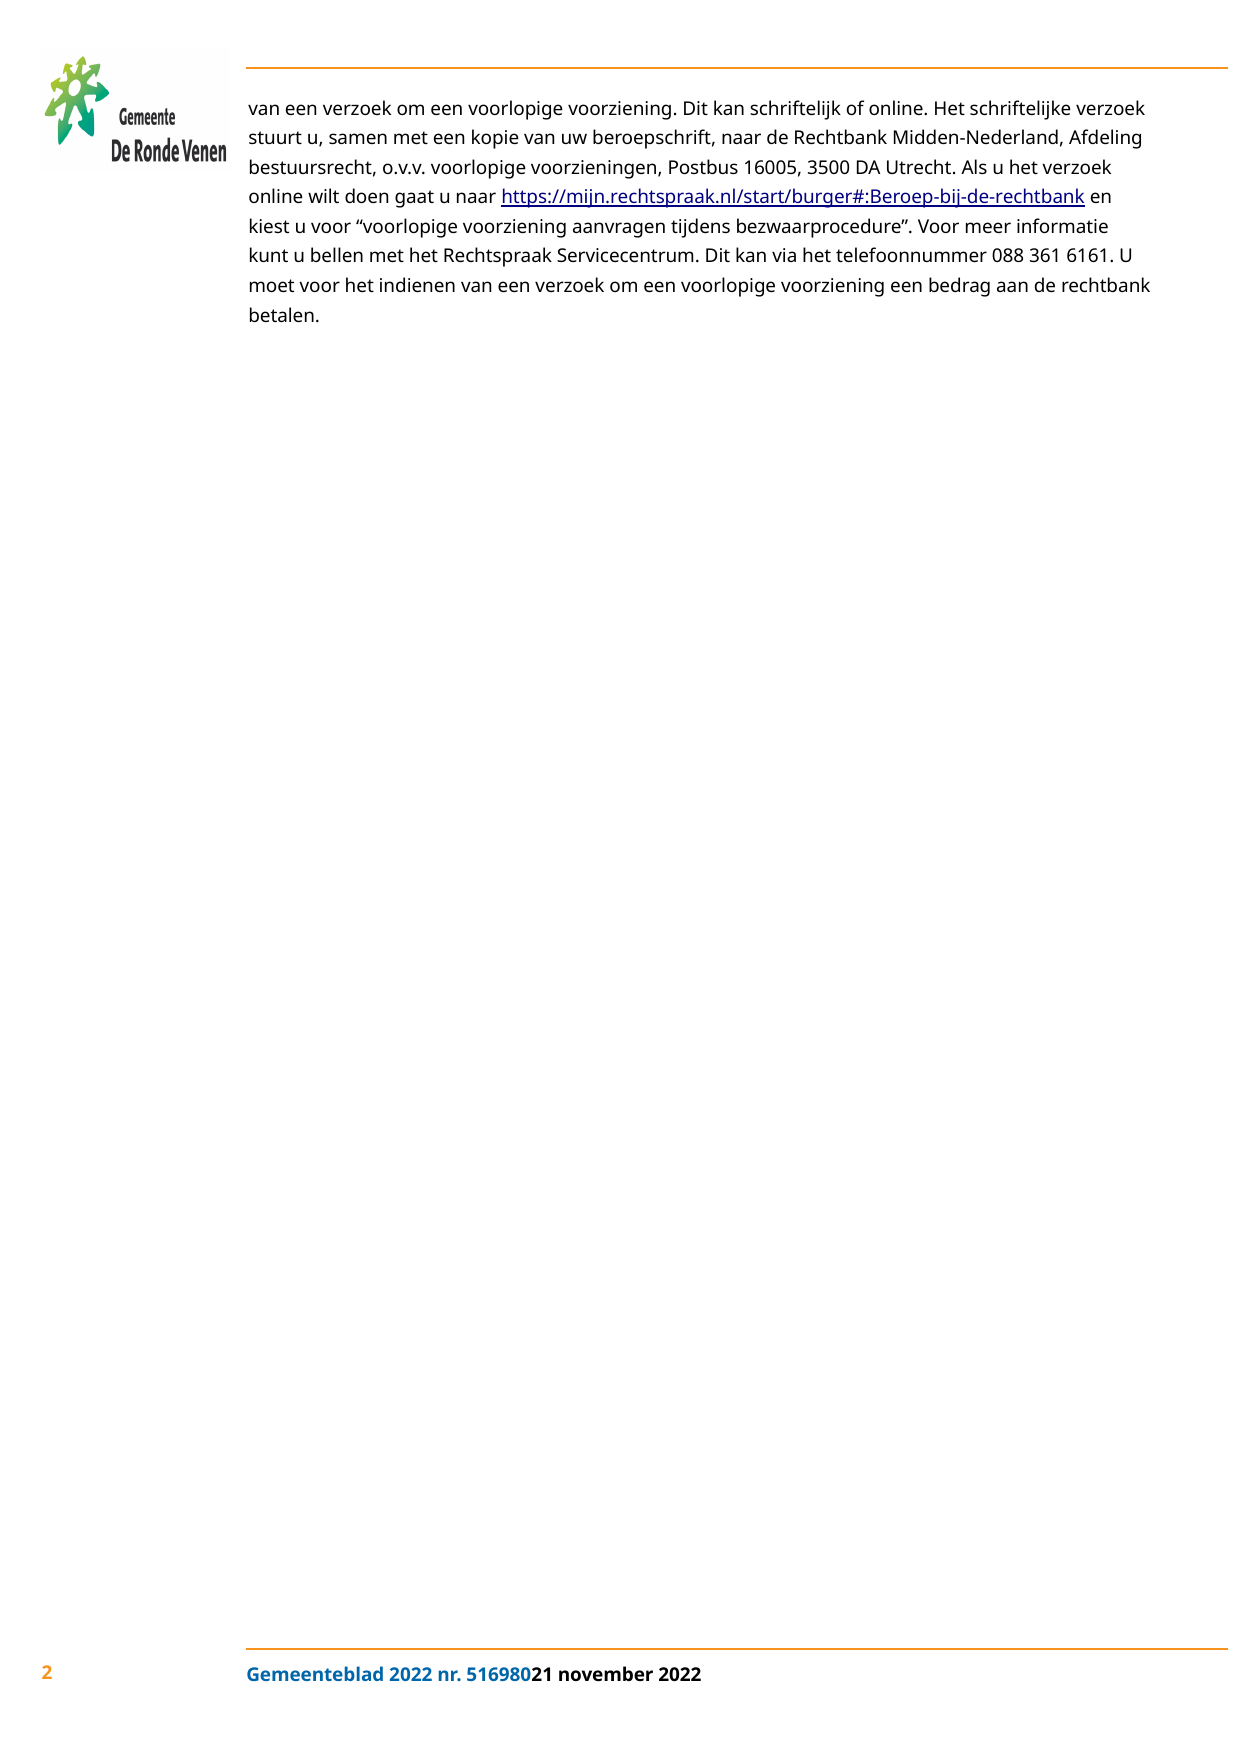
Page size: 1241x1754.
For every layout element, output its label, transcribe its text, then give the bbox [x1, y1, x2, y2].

picture [41, 47, 231, 172]
text van een verzoek om een voorlopige voorziening. Dit kan schriftelijk of online. Het schriftelijke verzoek stuurt u, samen met een kopie van uw beroepschrift, naar de Rechtbank Midden-Nederland, Afdeling bestuursrecht, o.v.v. voorlopige voorzieningen, Postbus 16005, 3500 DA Utrecht. Als u het verzoek online wilt doen gaat u naar https://mijn.rechtspraak.nl/start/burger#:Beroep-bij-de-rechtbank en kiest u voor “voorlopige voorziening aanvragen tijdens bezwaarprocedure”. Voor meer informatie kunt u bellen met het Rechtspraak Servicecentrum. Dit kan via het telefoonnummer 088 361 6161. U moet voor het indienen van een verzoek om een voorlopige voorziening een bedrag aan de rechtbank betalen. [248, 95, 1152, 328]
